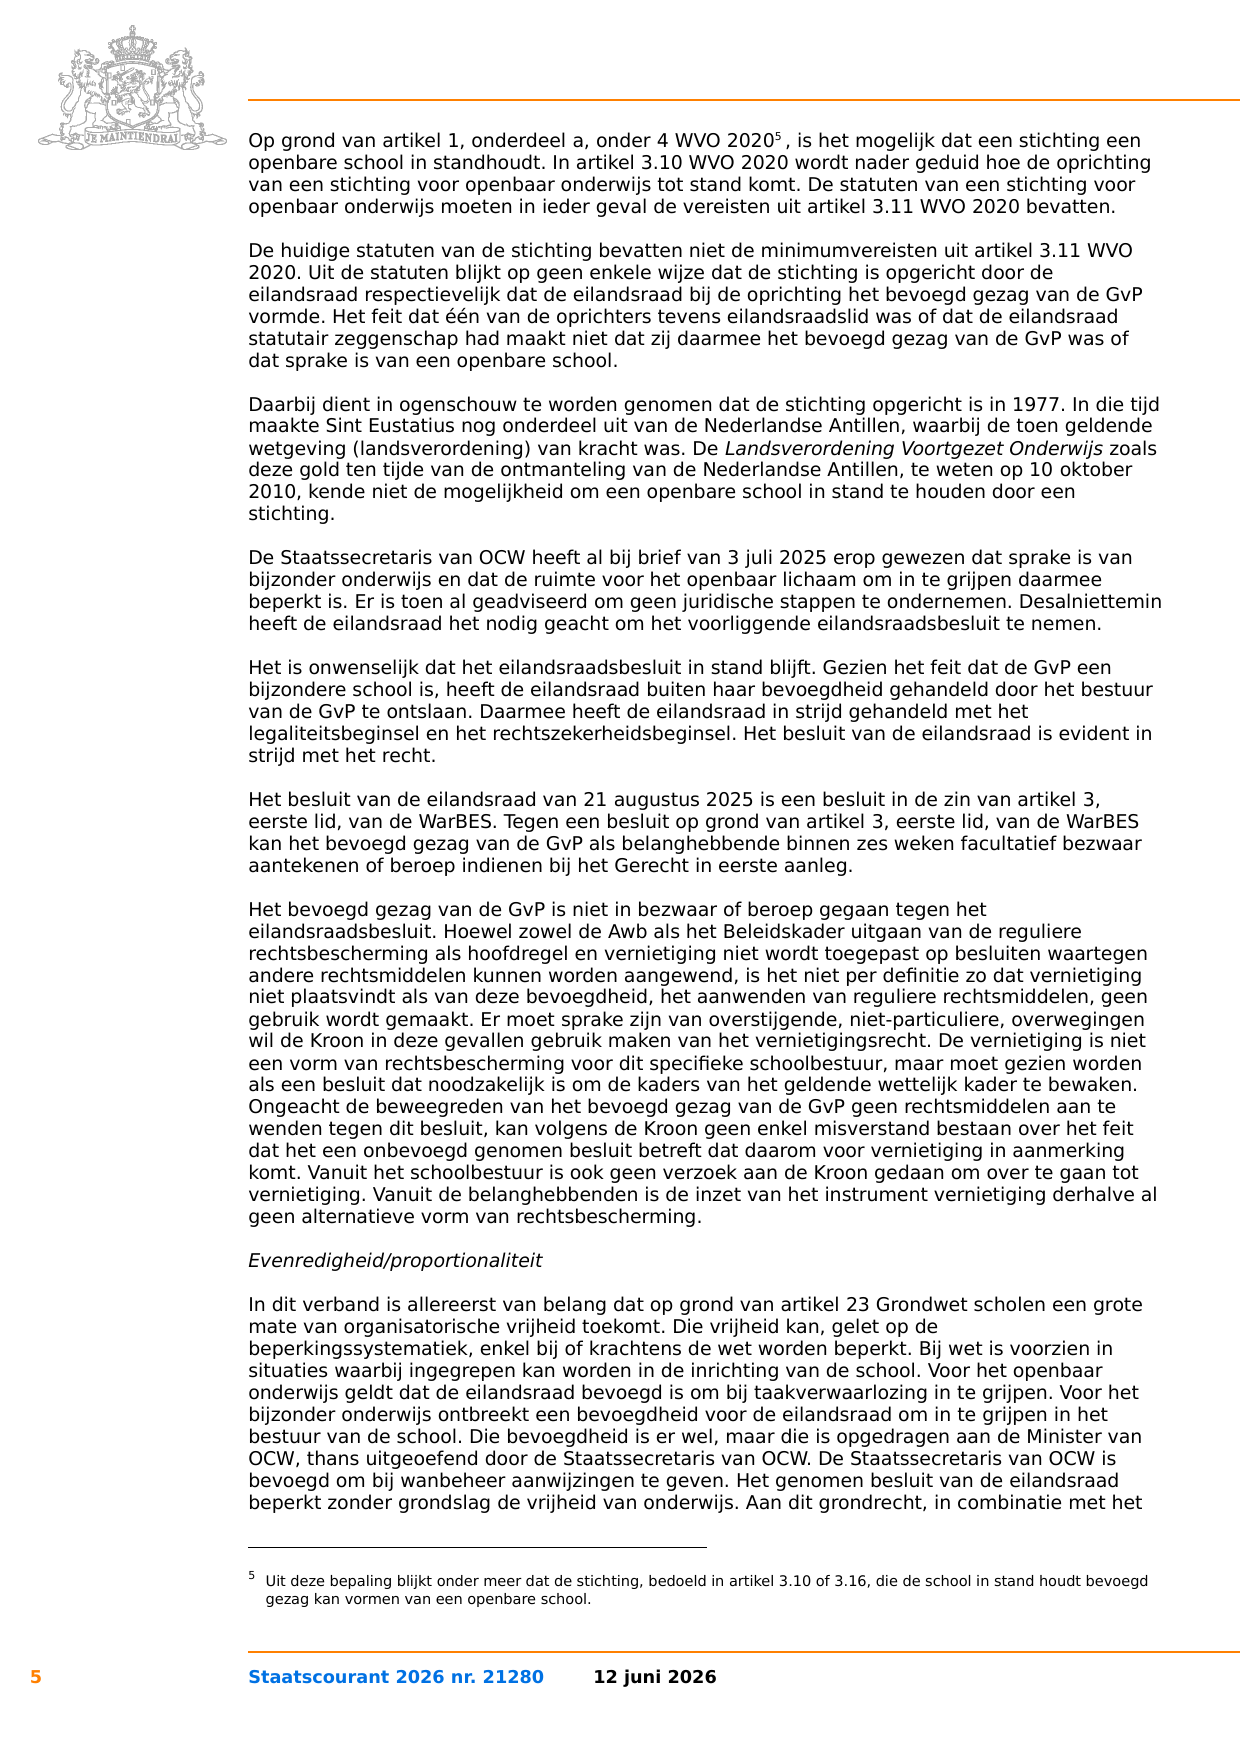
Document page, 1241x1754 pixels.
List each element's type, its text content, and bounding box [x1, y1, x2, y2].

text Het is onwenselijk dat het eilandsraadsbesluit in stand blijft. Gezien het feit dat de GvP een bijzondere school is, heeft de eilandsraad buiten haar bevoegdheid gehandeld door het bestuur van de GvP te ontslaan. Daarmee heeft de eilandsraad in strijd gehandeld met het legaliteitsbeginsel en het rechtszekerheidsbeginsel. Het besluit van de eilandsraad is evident in strijd met het recht. [248, 657, 1163, 767]
subtitle Evenredigheid/proportionaliteit [248, 1250, 1163, 1272]
text De huidige statuten van de stichting bevatten niet de minimumvereisten uit artikel 3.11 WVO 2020. Uit de statuten blijkt op geen enkele wijze dat de stichting is opgericht door de eilandsraad respectievelijk dat de eilandsraad bij de oprichting het bevoegd gezag van de GvP vormde. Het feit dat één van de oprichters tevens eilandsraadslid was of dat de eilandsraad statutair zeggenschap had maakt niet dat zij daarmee het bevoegd gezag van de GvP was of dat sprake is van een openbare school. [248, 240, 1163, 372]
text Uit deze bepaling blijkt onder meer dat de stichting, bedoeld in artikel 3.10 of 3.16, die de school in stand houdt bevoegd gezag kan vormen van een openbare school. [248, 1569, 1163, 1608]
picture [38, 25, 227, 150]
text Het bevoegd gezag van de GvP is niet in bezwaar of beroep gegaan tegen het eilandsraadsbesluit. Hoewel zowel de Awb als het Beleidskader uitgaan van de reguliere rechtsbescherming als hoofdregel en vernietiging niet wordt toegepast op besluiten waartegen andere rechtsmiddelen kunnen worden aangewend, is het niet per definitie zo dat vernietiging niet plaatsvindt als van deze bevoegdheid, het aanwenden van reguliere rechtsmiddelen, geen gebruik wordt gemaakt. Er moet sprake zijn van overstijgende, niet-particuliere, overwegingen wil de Kroon in deze gevallen gebruik maken van het vernietigingsrecht. De vernietiging is niet een vorm van rechtsbescherming voor dit specifieke schoolbestuur, maar moet gezien worden als een besluit dat noodzakelijk is om de kaders van het geldende wettelijk kader te bewaken. Ongeacht de beweegreden van het bevoegd gezag van de GvP geen rechtsmiddelen aan te wenden tegen dit besluit, kan volgens de Kroon geen enkel misverstand bestaan over het feit dat het een onbevoegd genomen besluit betreft dat daarom voor vernietiging in aanmerking komt. Vanuit het schoolbestuur is ook geen verzoek aan de Kroon gedaan om over te gaan tot vernietiging. Vanuit de belanghebbenden is de inzet van het instrument vernietiging derhalve al geen alternatieve vorm van rechtsbescherming. [248, 898, 1163, 1228]
text In dit verband is allereerst van belang dat op grond van artikel 23 Grondwet scholen een grote mate van organisatorische vrijheid toekomt. Die vrijheid kan, gelet op de beperkingssystematiek, enkel bij of krachtens de wet worden beperkt. Bij wet is voorzien in situaties waarbij ingegrepen kan worden in de inrichting van de school. Voor het openbaar onderwijs geldt dat de eilandsraad bevoegd is om bij taakverwaarlozing in te grijpen. Voor het bijzonder onderwijs ontbreekt een bevoegdheid voor de eilandsraad om in te grijpen in het bestuur van de school. Die bevoegdheid is er wel, maar die is opgedragen aan de Minister van OCW, thans uitgeoefend door de Staatssecretaris van OCW. De Staatssecretaris van OCW is bevoegd om bij wanbeheer aanwijzingen te geven. Het genomen besluit van de eilandsraad beperkt zonder grondslag de vrijheid van onderwijs. Aan dit grondrecht, in combinatie met het [248, 1294, 1163, 1514]
text Daarbij dient in ogenschouw te worden genomen dat de stichting opgericht is in 1977. In die tijd maakte Sint Eustatius nog onderdeel uit van de Nederlandse Antillen, waarbij de toen geldende wetgeving (landsverordening) van kracht was. De Landsverordening Voortgezet Onderwijs zoals deze gold ten tijde van de ontmanteling van de Nederlandse Antillen, te weten op 10 oktober 2010, kende niet de mogelijkheid om een openbare school in stand te houden door een stichting. [248, 393, 1163, 525]
text De Staatssecretaris van OCW heeft al bij brief van 3 juli 2025 erop gewezen dat sprake is van bijzonder onderwijs en dat de ruimte voor het openbaar lichaam om in te grijpen daarmee beperkt is. Er is toen al geadviseerd om geen juridische stappen te ondernemen. Desalniettemin heeft de eilandsraad het nodig geacht om het voorliggende eilandsraadsbesluit te nemen. [248, 547, 1163, 635]
text Het besluit van de eilandsraad van 21 augustus 2025 is een besluit in de zin van artikel 3, eerste lid, van de WarBES. Tegen een besluit op grond van artikel 3, eerste lid, van de WarBES kan het bevoegd gezag van de GvP als belanghebbende binnen zes weken facultatief bezwaar aantekenen of beroep indienen bij het Gerecht in eerste aanleg. [248, 789, 1163, 877]
text Op grond van artikel 1, onderdeel a, onder 4 WVO 2020, is het mogelijk dat een stichting een openbare school in standhoudt. In artikel 3.10 WVO 2020 wordt nader geduid hoe de oprichting van een stichting voor openbaar onderwijs tot stand komt. De statuten van een stichting voor openbaar onderwijs moeten in ieder geval de vereisten uit artikel 3.11 WVO 2020 bevatten. [248, 130, 1163, 218]
